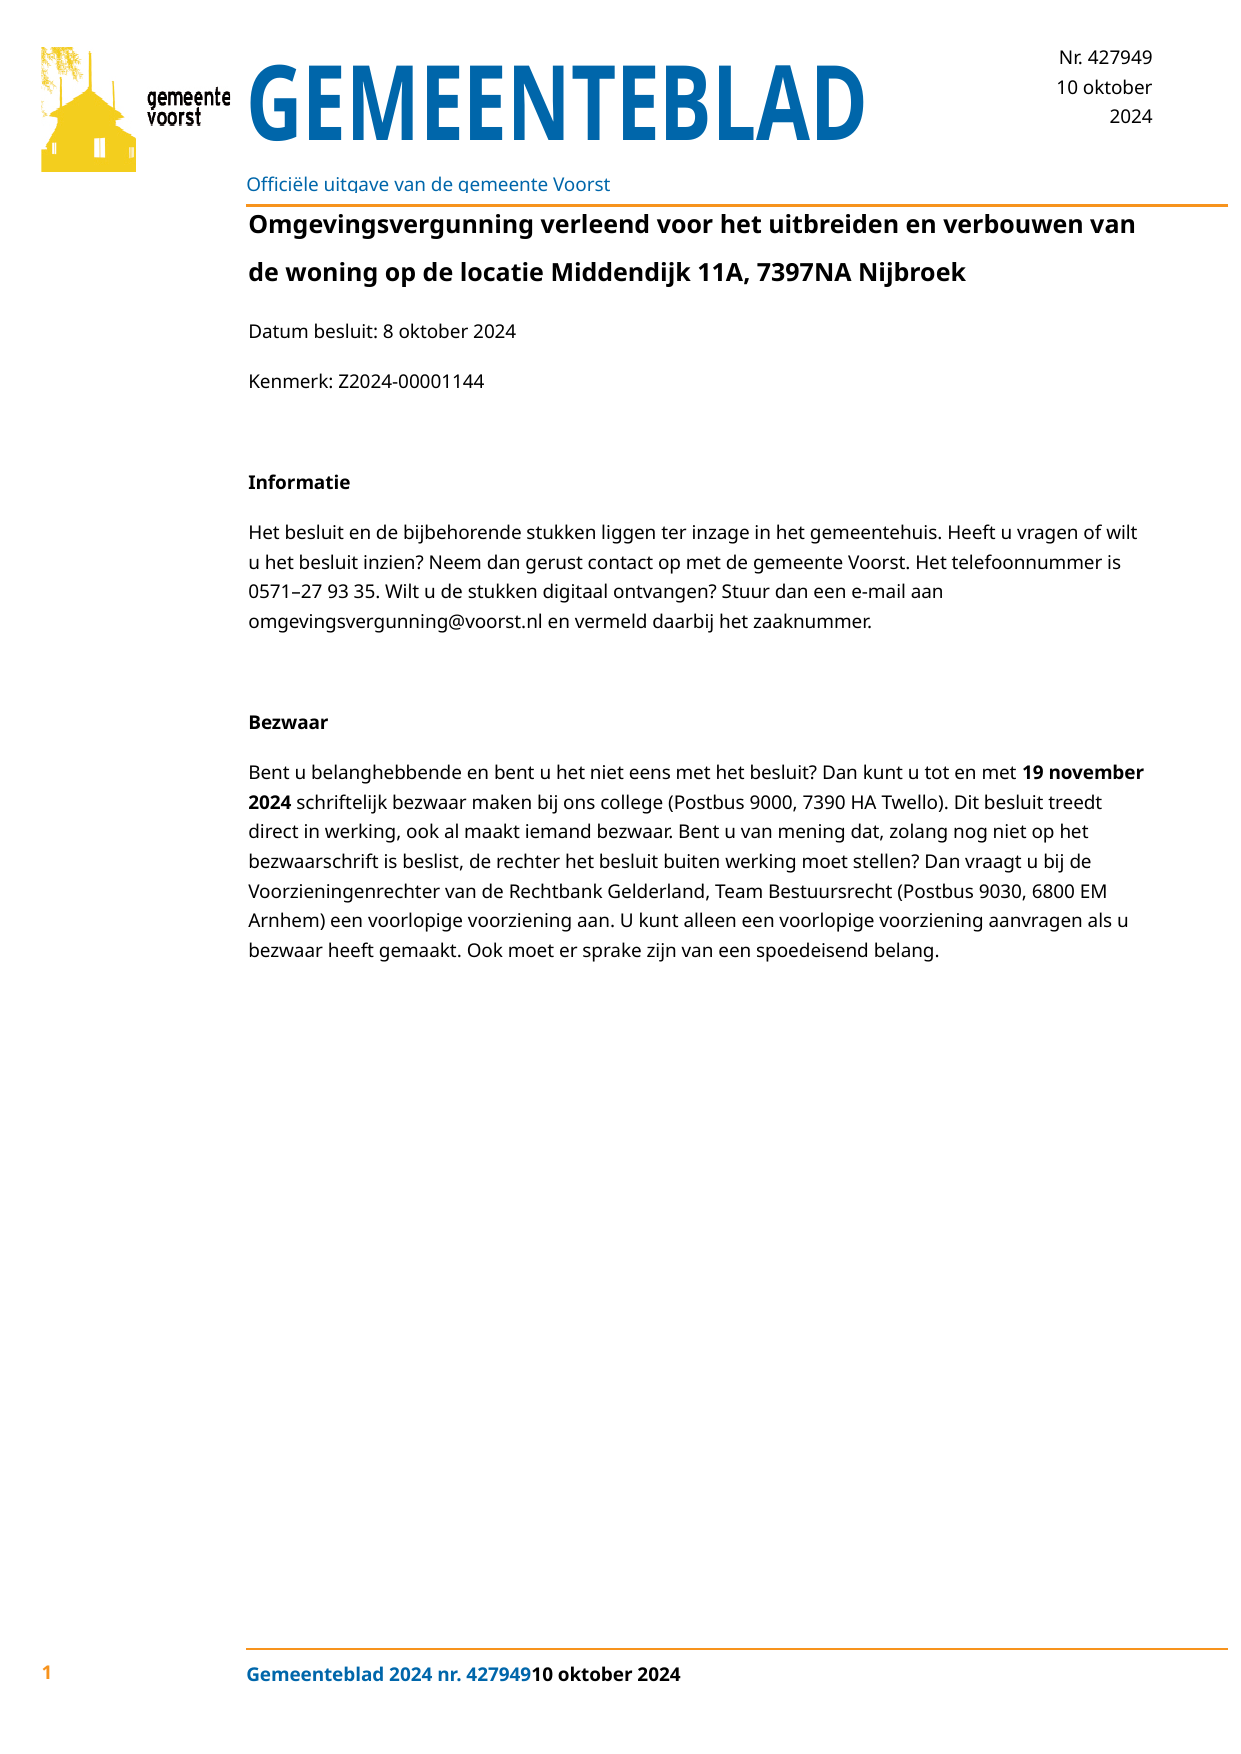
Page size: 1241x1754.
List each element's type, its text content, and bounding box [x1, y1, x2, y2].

text Bent u belanghebbende en bent u het niet eens met het besluit? Dan kunt u tot en met 19 november 2024 schriftelijk bezwaar maken bij ons college (Postbus 9000, 7390 HA Twello). Dit besluit treedt direct in werking, ook al maakt iemand bezwaar. Bent u van mening dat, zolang nog niet op het bezwaarschrift is beslist, de rechter het besluit buiten werking moet stellen? Dan vraagt u bij de Voorzieningenrechter van de Rechtbank Gelderland, Team Bestuursrecht (Postbus 9030, 6800 EM Arnhem) een voorlopige voorziening aan. U kunt alleen een voorlopige voorziening aanvragen als u bezwaar heeft gemaakt. Ook moet er sprake zijn van een spoedeisend belang. [248, 759, 1152, 963]
text Informatie [248, 469, 1152, 495]
text Het besluit en de bijbehorende stukken liggen ter inzage in het gemeentehuis. Heeft u vragen of wilt u het besluit inzien? Neem dan gerust contact op met de gemeente Voorst. Het telefoonnummer is 0571–27 93 35. Wilt u de stukken digitaal ontvangen? Stuur dan een e-mail aan omgevingsvergunning@voorst.nl en vermeld daarbij het zaaknummer. [248, 519, 1152, 634]
text Kenmerk: Z2024-00001144 [248, 368, 1152, 394]
text Datum besluit: 8 oktober 2024 [248, 318, 1152, 344]
text Omgevingsvergunning verleend voor het uitbreiden en verbouwen van de woning op de locatie Middendijk 11A, 7397NA Nijbroek [248, 207, 1152, 288]
picture [41, 47, 231, 172]
text Bezwaar [248, 709, 1152, 735]
